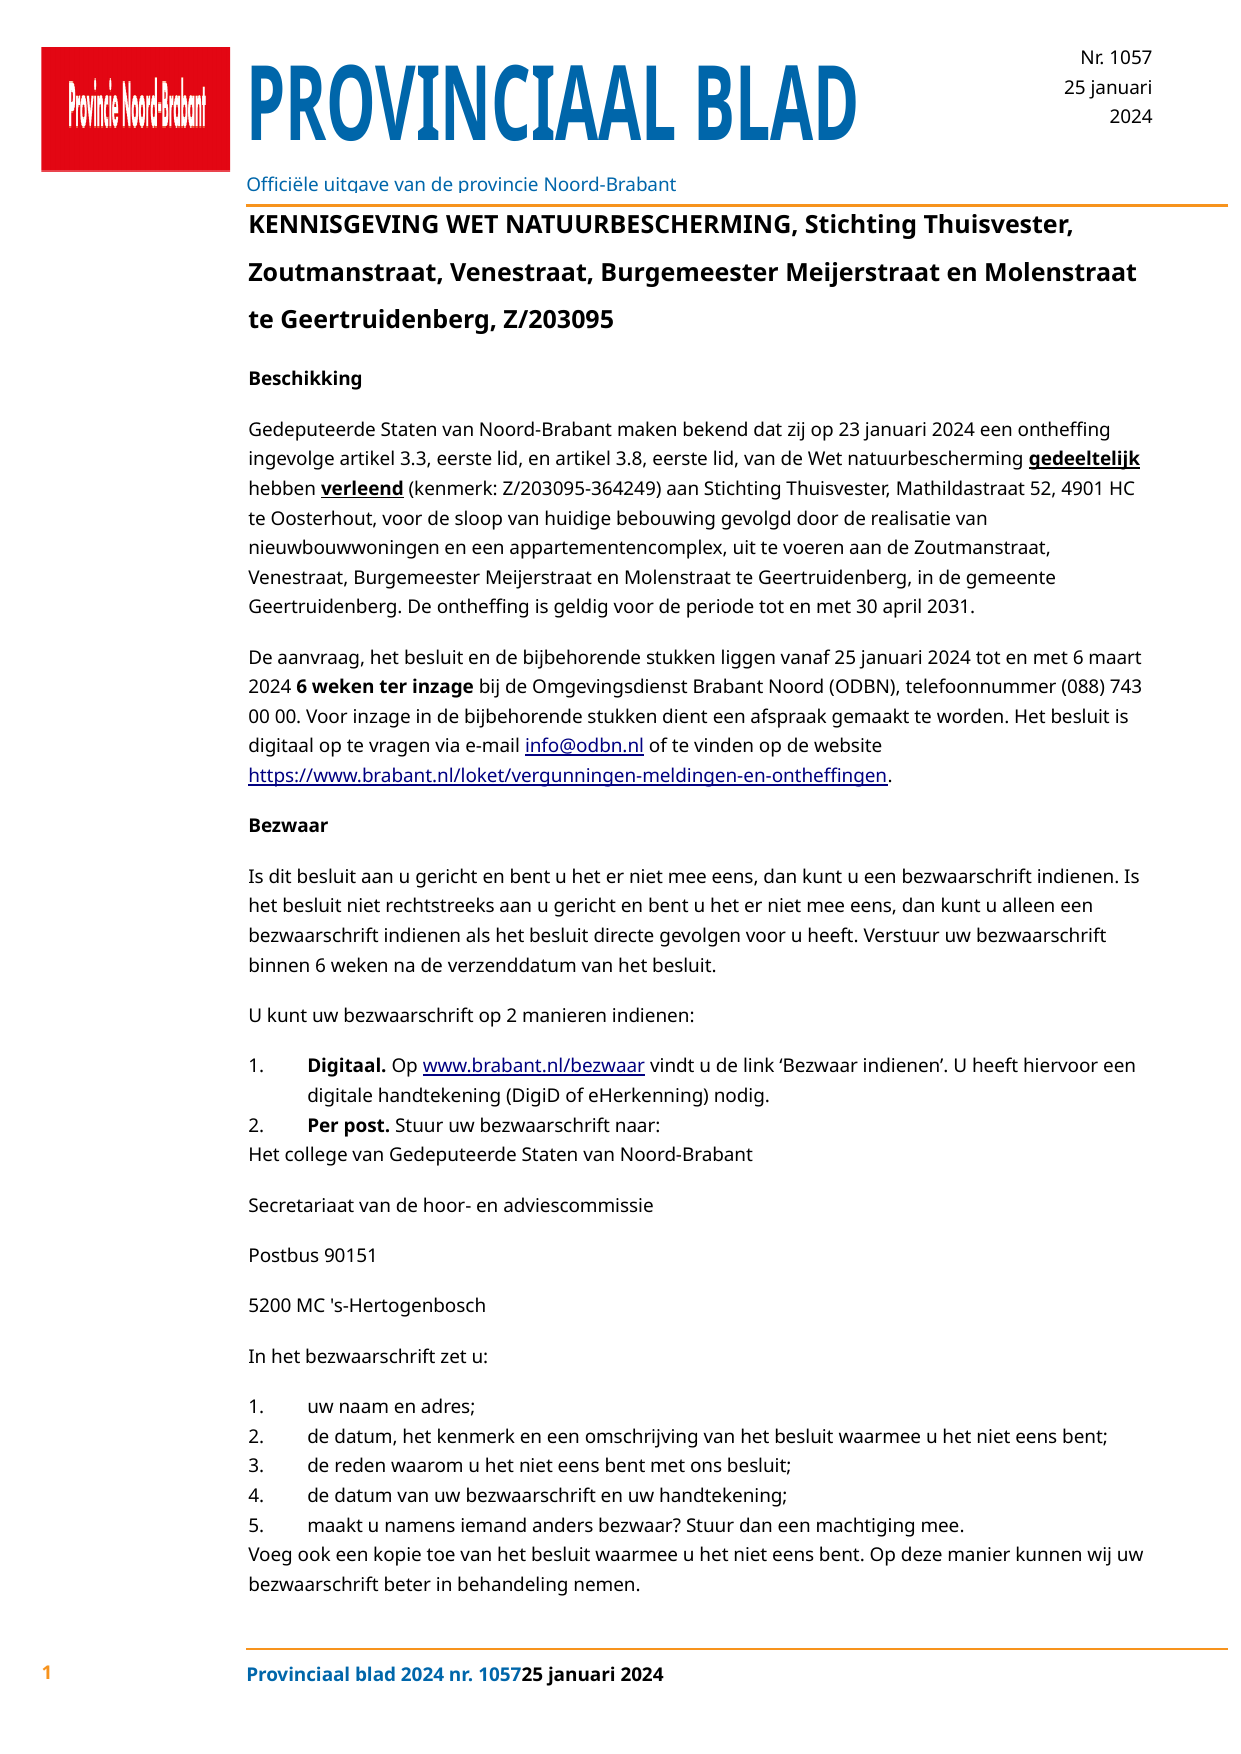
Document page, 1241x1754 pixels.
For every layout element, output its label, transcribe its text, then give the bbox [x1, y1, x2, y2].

text Secretariaat van de hoor- en adviescommissie [248, 1192, 1152, 1217]
text Gedeputeerde Staten van Noord-Brabant maken bekend dat zij op 23 januari 2024 een ontheffing ingevolge artikel 3.3, eerste lid, en artikel 3.8, eerste lid, van de Wet natuurbescherming gedeeltelijk hebben verleend (kenmerk: Z/203095-364249) aan Stichting Thuisvester, Mathildastraat 52, 4901 HC te Oosterhout, voor de sloop van huidige bebouwing gevolgd door de realisatie van nieuwbouwwoningen en een appartementencomplex, uit te voeren aan de Zoutmanstraat, Venestraat, Burgemeester Meijerstraat en Molenstraat te Geertruidenberg, in de gemeente Geertruidenberg. De ontheffing is geldig voor de periode tot en met 30 april 2031. [248, 416, 1152, 619]
text Voeg ook een kopie toe van het besluit waarmee u het niet eens bent. Op deze manier kunnen wij uw bezwaarschrift beter in behandeling nemen. [248, 1541, 1152, 1597]
text De aanvraag, het besluit en de bijbehorende stukken liggen vanaf 25 januari 2024 tot en met 6 maart 2024 6 weken ter inzage bij de Omgevingsdienst Brabant Noord (ODBN), telefoonnummer (088) 743 00 00. Voor inzage in de bijbehorende stukken dient een afspraak gemaakt te worden. Het besluit is digitaal op te vragen via e-mail info@odbn.nl of te vinden op de website https://www.brabant.nl/loket/vergunningen-meldingen-en-ontheffingen. [248, 644, 1152, 788]
text Bezwaar [248, 813, 1152, 838]
list Per post. Stuur uw bezwaarschrift naar: [248, 1112, 1152, 1137]
text In het bezwaarschrift zet u: [248, 1343, 1152, 1369]
list de datum van uw bezwaarschrift en uw handtekening; [248, 1482, 1152, 1508]
list Digitaal. Op www.brabant.nl/bezwaar vindt u de link ‘Bezwaar indienen’. U heeft hiervoor een digitale handtekening (DigiD of eHerkenning) nodig. [248, 1053, 1152, 1108]
text Het college van Gedeputeerde Staten van Noord-Brabant [248, 1141, 1152, 1167]
list maakt u namens iemand anders bezwaar? Stuur dan een machtiging mee. [248, 1512, 1152, 1537]
text Is dit besluit aan u gericht en bent u het er niet mee eens, dan kunt u een bezwaarschrift indienen. Is het besluit niet rechtstreeks aan u gericht en bent u het er niet mee eens, dan kunt u alleen een bezwaarschrift indienen als het besluit directe gevolgen voor u heeft. Verstuur uw bezwaarschrift binnen 6 weken na de verzenddatum van het besluit. [248, 863, 1152, 977]
text Postbus 90151 [248, 1242, 1152, 1268]
text U kunt uw bezwaarschrift op 2 manieren indienen: [248, 1002, 1152, 1028]
text 5200 MC 's‑Hertogenbosch [248, 1293, 1152, 1318]
text Beschikking [248, 366, 1152, 391]
list uw naam en adres; [248, 1393, 1152, 1419]
list de reden waarom u het niet eens bent met ons besluit; [248, 1453, 1152, 1478]
text KENNISGEVING WET NATUURBESCHERMING, Stichting Thuisvester, Zoutmanstraat, Venestraat, Burgemeester Meijerstraat en Molenstraat te Geertruidenberg, Z/203095 [248, 207, 1152, 336]
picture [41, 47, 231, 172]
list de datum, het kenmerk en een omschrijving van het besluit waarmee u het niet eens bent; [248, 1423, 1152, 1449]
